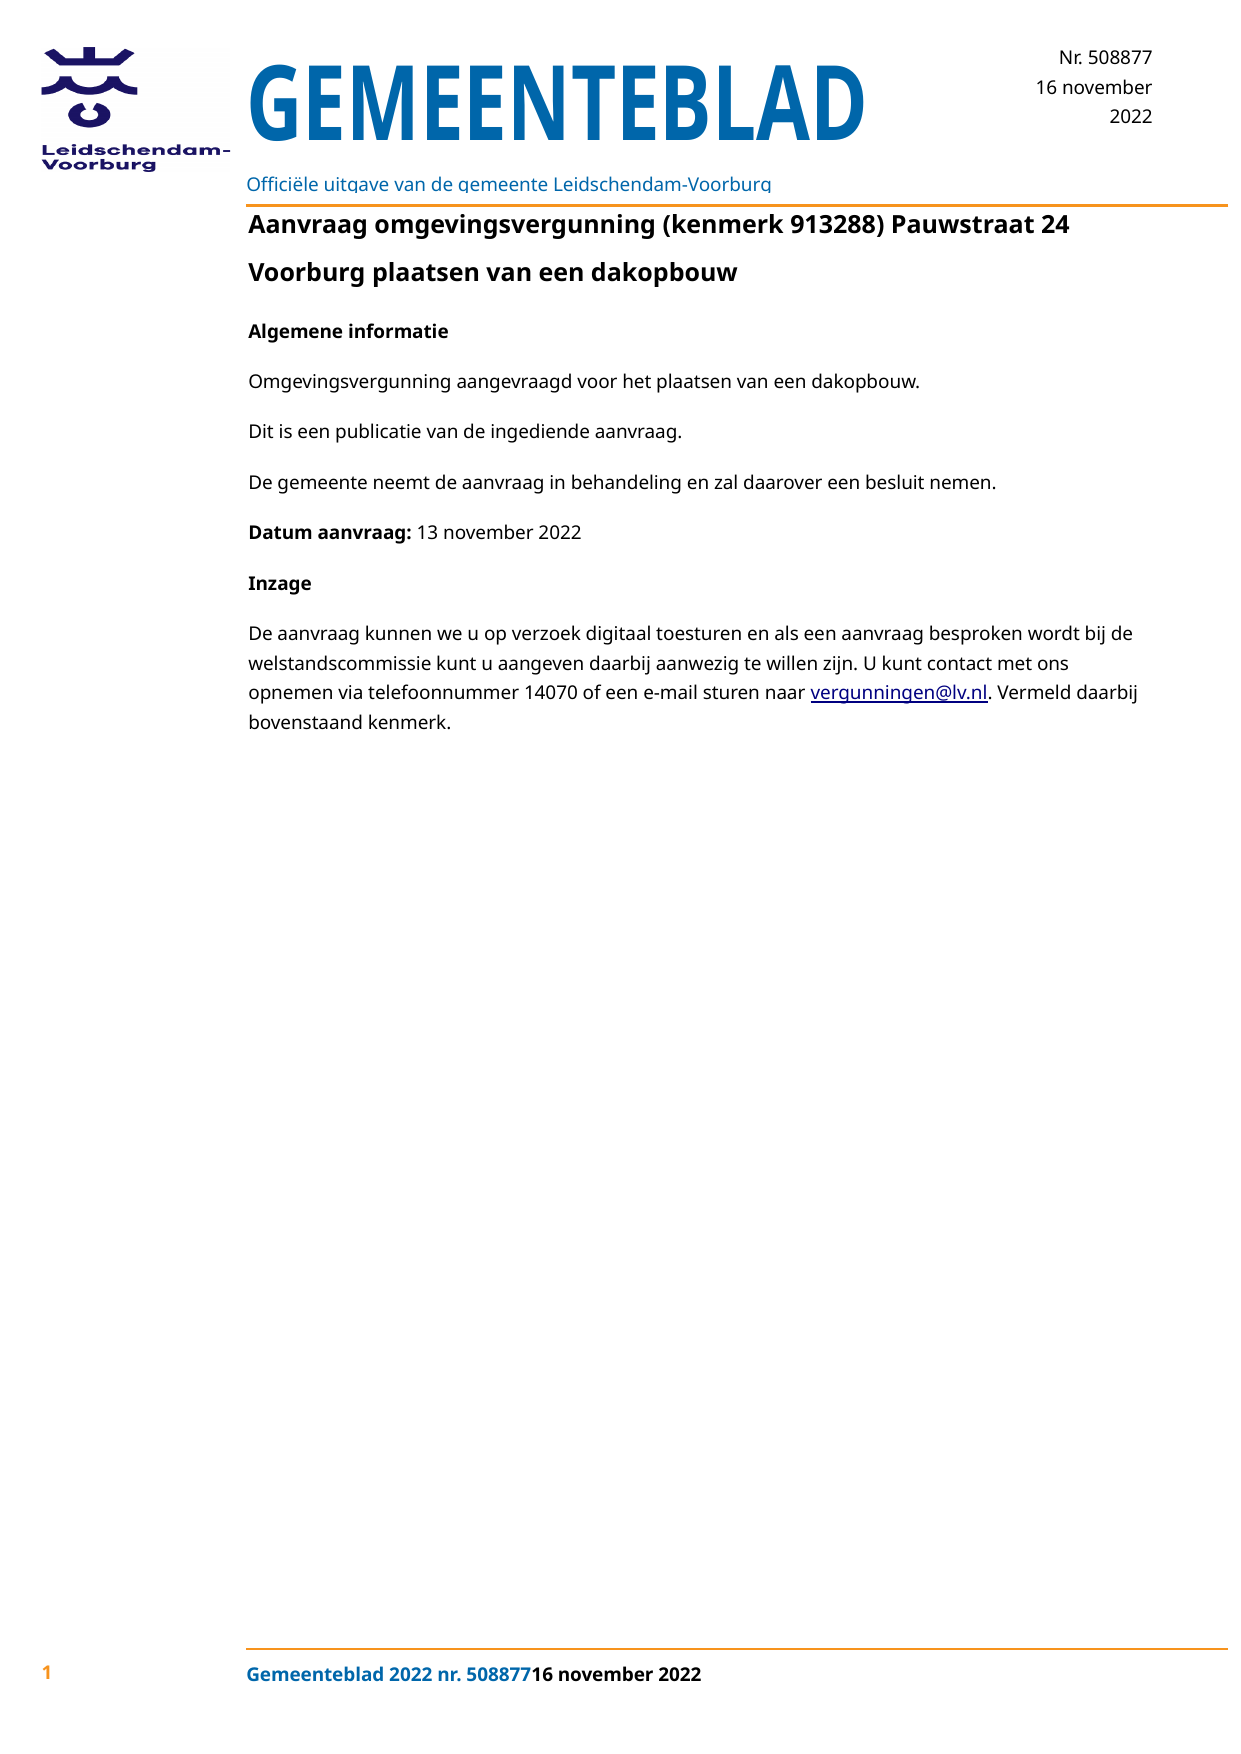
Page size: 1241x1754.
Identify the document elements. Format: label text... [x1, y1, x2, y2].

text Omgevingsvergunning aangevraagd voor het plaatsen van een dakopbouw. [248, 368, 1152, 394]
text Algemene informatie [248, 318, 1152, 344]
text Dit is een publicatie van de ingediende aanvraag. [248, 419, 1152, 444]
text De gemeente neemt de aanvraag in behandeling en zal daarover een besluit nemen. [248, 469, 1152, 495]
text De aanvraag kunnen we u op verzoek digitaal toesturen en als een aanvraag besproken wordt bij de welstandscommissie kunt u aangeven daarbij aanwezig te willen zijn. U kunt contact met ons opnemen via telefoonnummer 14070 of een e-mail sturen naar vergunningen@lv.nl. Vermeld daarbij bovenstaand kenmerk. [248, 620, 1152, 735]
text Inzage [248, 570, 1152, 596]
text Aanvraag omgevingsvergunning (kenmerk 913288) Pauwstraat 24 Voorburg plaatsen van een dakopbouw [248, 207, 1152, 288]
text Datum aanvraag: 13 november 2022 [248, 519, 1152, 545]
picture [41, 47, 231, 172]
